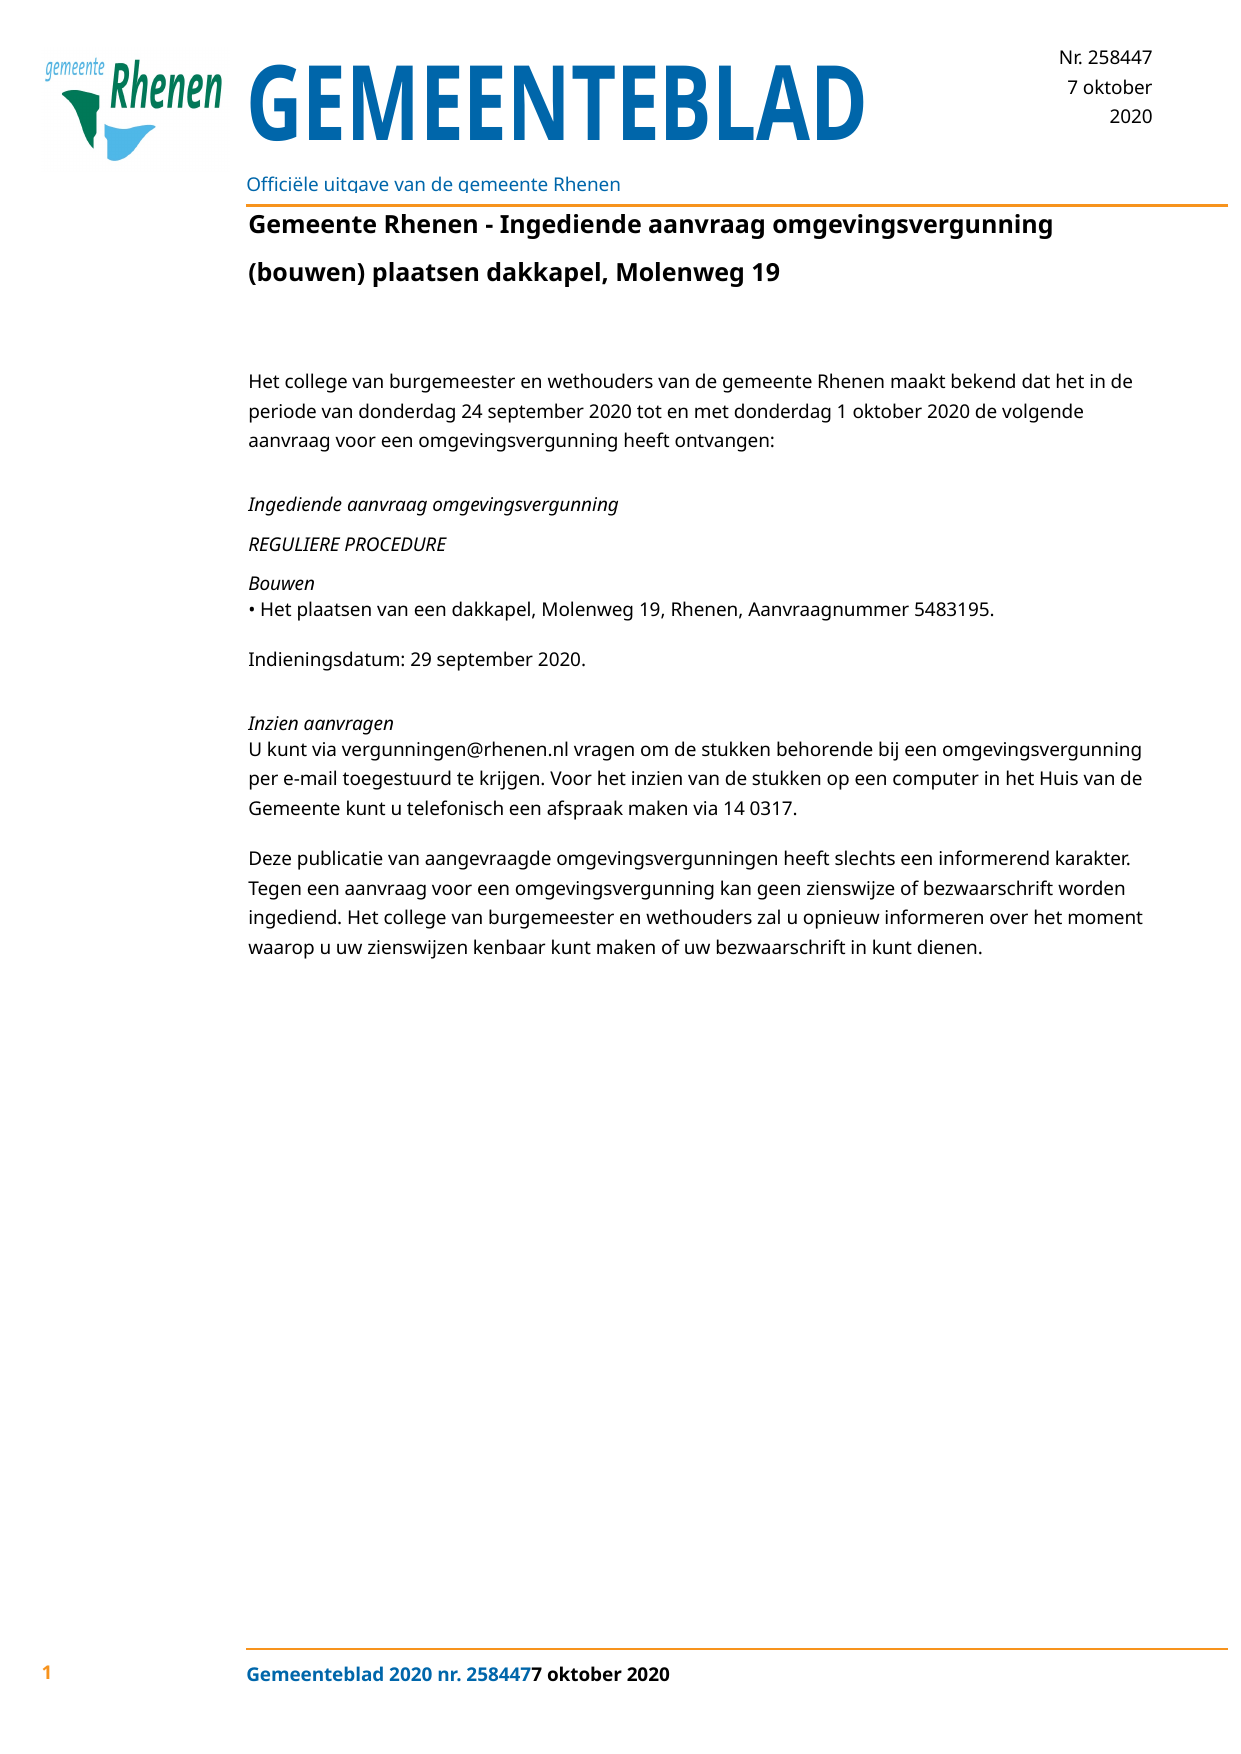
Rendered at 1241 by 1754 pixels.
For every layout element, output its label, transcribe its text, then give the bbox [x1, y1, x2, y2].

text Inzien aanvragen [248, 710, 1152, 736]
text Het college van burgemeester en wethouders van de gemeente Rhenen maakt bekend dat het in de periode van donderdag 24 september 2020 tot en met donderdag 1 oktober 2020 de volgende aanvraag voor een omgevingsvergunning heeft ontvangen: [248, 368, 1152, 453]
text Gemeente Rhenen - Ingediende aanvraag omgevingsvergunning (bouwen) plaatsen dakkapel, Molenweg 19 [248, 207, 1152, 288]
text Indieningsdatum: 29 september 2020. [248, 646, 1152, 672]
text REGULIERE PROCEDURE [248, 531, 1152, 556]
text U kunt via vergunningen@rhenen.nl vragen om de stukken behorende bij een omgevingsvergunning per e-mail toegestuurd te krijgen. Voor het inzien van de stukken op een computer in het Huis van de Gemeente kunt u telefonisch een afspraak maken via 14 0317. [248, 736, 1152, 821]
text Deze publicatie van aangevraagde omgevingsvergunningen heeft slechts een informerend karakter. Tegen een aanvraag voor een omgevingsvergunning kan geen zienswijze of bezwaarschrift worden ingediend. Het college van burgemeester en wethouders zal u opnieuw informeren over het moment waarop u uw zienswijzen kenbaar kunt maken of uw bezwaarschrift in kunt dienen. [248, 845, 1152, 960]
text Ingediende aanvraag omgevingsvergunning [248, 491, 1152, 517]
text • Het plaatsen van een dakkapel, Molenweg 19, Rhenen, Aanvraagnummer 5483195. [248, 596, 1152, 621]
picture [41, 47, 231, 172]
text Bouwen [248, 570, 1152, 596]
